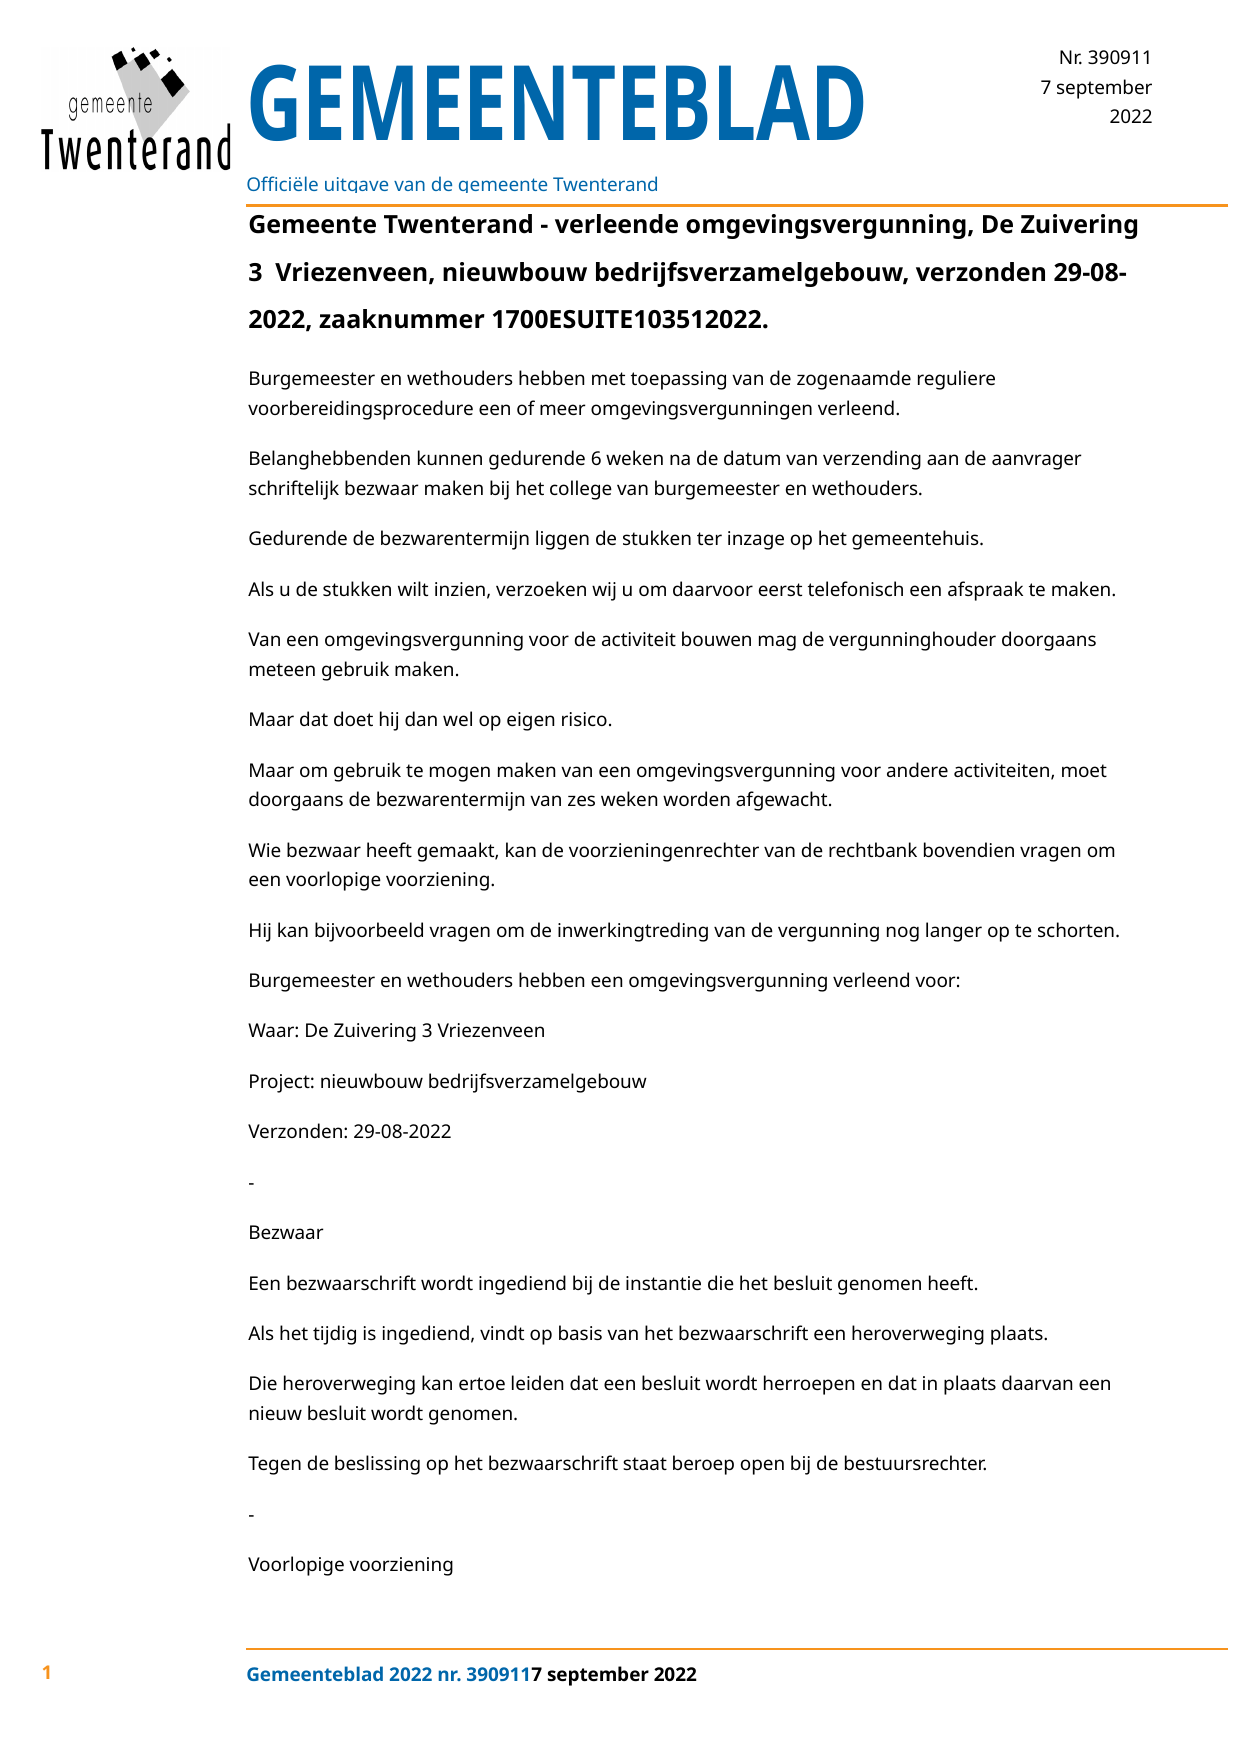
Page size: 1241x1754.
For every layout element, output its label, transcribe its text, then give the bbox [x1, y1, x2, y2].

text Burgemeester en wethouders hebben een omgevingsvergunning verleend voor: [248, 967, 1152, 993]
text Voorlopige voorziening [248, 1551, 1152, 1577]
text Project: nieuwbouw bedrijfsverzamelgebouw [248, 1068, 1152, 1094]
text Waar: De Zuivering 3 Vriezenveen [248, 1018, 1152, 1043]
text Gedurende de bezwarentermijn liggen de stukken ter inzage op het gemeentehuis. [248, 526, 1152, 551]
picture [41, 47, 231, 172]
text Bezwaar [248, 1219, 1152, 1245]
text Als u de stukken wilt inzien, verzoeken wij u om daarvoor eerst telefonisch een afspraak te maken. [248, 576, 1152, 602]
text Hij kan bijvoorbeeld vragen om de inwerkingtreding van de vergunning nog langer op te schorten. [248, 917, 1152, 942]
text Maar om gebruik te mogen maken van een omgevingsvergunning voor andere activiteiten, moet doorgaans de bezwarentermijn van zes weken worden afgewacht. [248, 757, 1152, 812]
text Maar dat doet hij dan wel op eigen risico. [248, 706, 1152, 732]
text Die heroverweging kan ertoe leiden dat een besluit wordt herroepen en dat in plaats daarvan een nieuw besluit wordt genomen. [248, 1371, 1152, 1426]
text Gemeente Twenterand - verleende omgevingsvergunning, De Zuivering 3 Vriezenveen, nieuwbouw bedrijfsverzamelgebouw, verzonden 29-08-2022, zaaknummer 1700ESUITE103512022. [248, 207, 1152, 336]
text - [248, 1501, 1152, 1527]
text Tegen de beslissing op het bezwaarschrift staat beroep open bij de bestuursrechter. [248, 1451, 1152, 1476]
text Van een omgevingsvergunning voor de activiteit bouwen mag de vergunninghouder doorgaans meteen gebruik maken. [248, 626, 1152, 682]
text Verzonden: 29-08-2022 [248, 1118, 1152, 1144]
text - [248, 1169, 1152, 1194]
text Belanghebbenden kunnen gedurende 6 weken na de datum van verzending aan de aanvrager schriftelijk bezwaar maken bij het college van burgemeester en wethouders. [248, 446, 1152, 501]
text Als het tijdig is ingediend, vindt op basis van het bezwaarschrift een heroverweging plaats. [248, 1320, 1152, 1346]
text Wie bezwaar heeft gemaakt, kan de voorzieningenrechter van de rechtbank bovendien vragen om een voorlopige voorziening. [248, 837, 1152, 892]
text Een bezwaarschrift wordt ingediend bij de instantie die het besluit genomen heeft. [248, 1270, 1152, 1295]
text Burgemeester en wethouders hebben met toepassing van de zogenaamde reguliere voorbereidingsprocedure een of meer omgevingsvergunningen verleend. [248, 366, 1152, 421]
